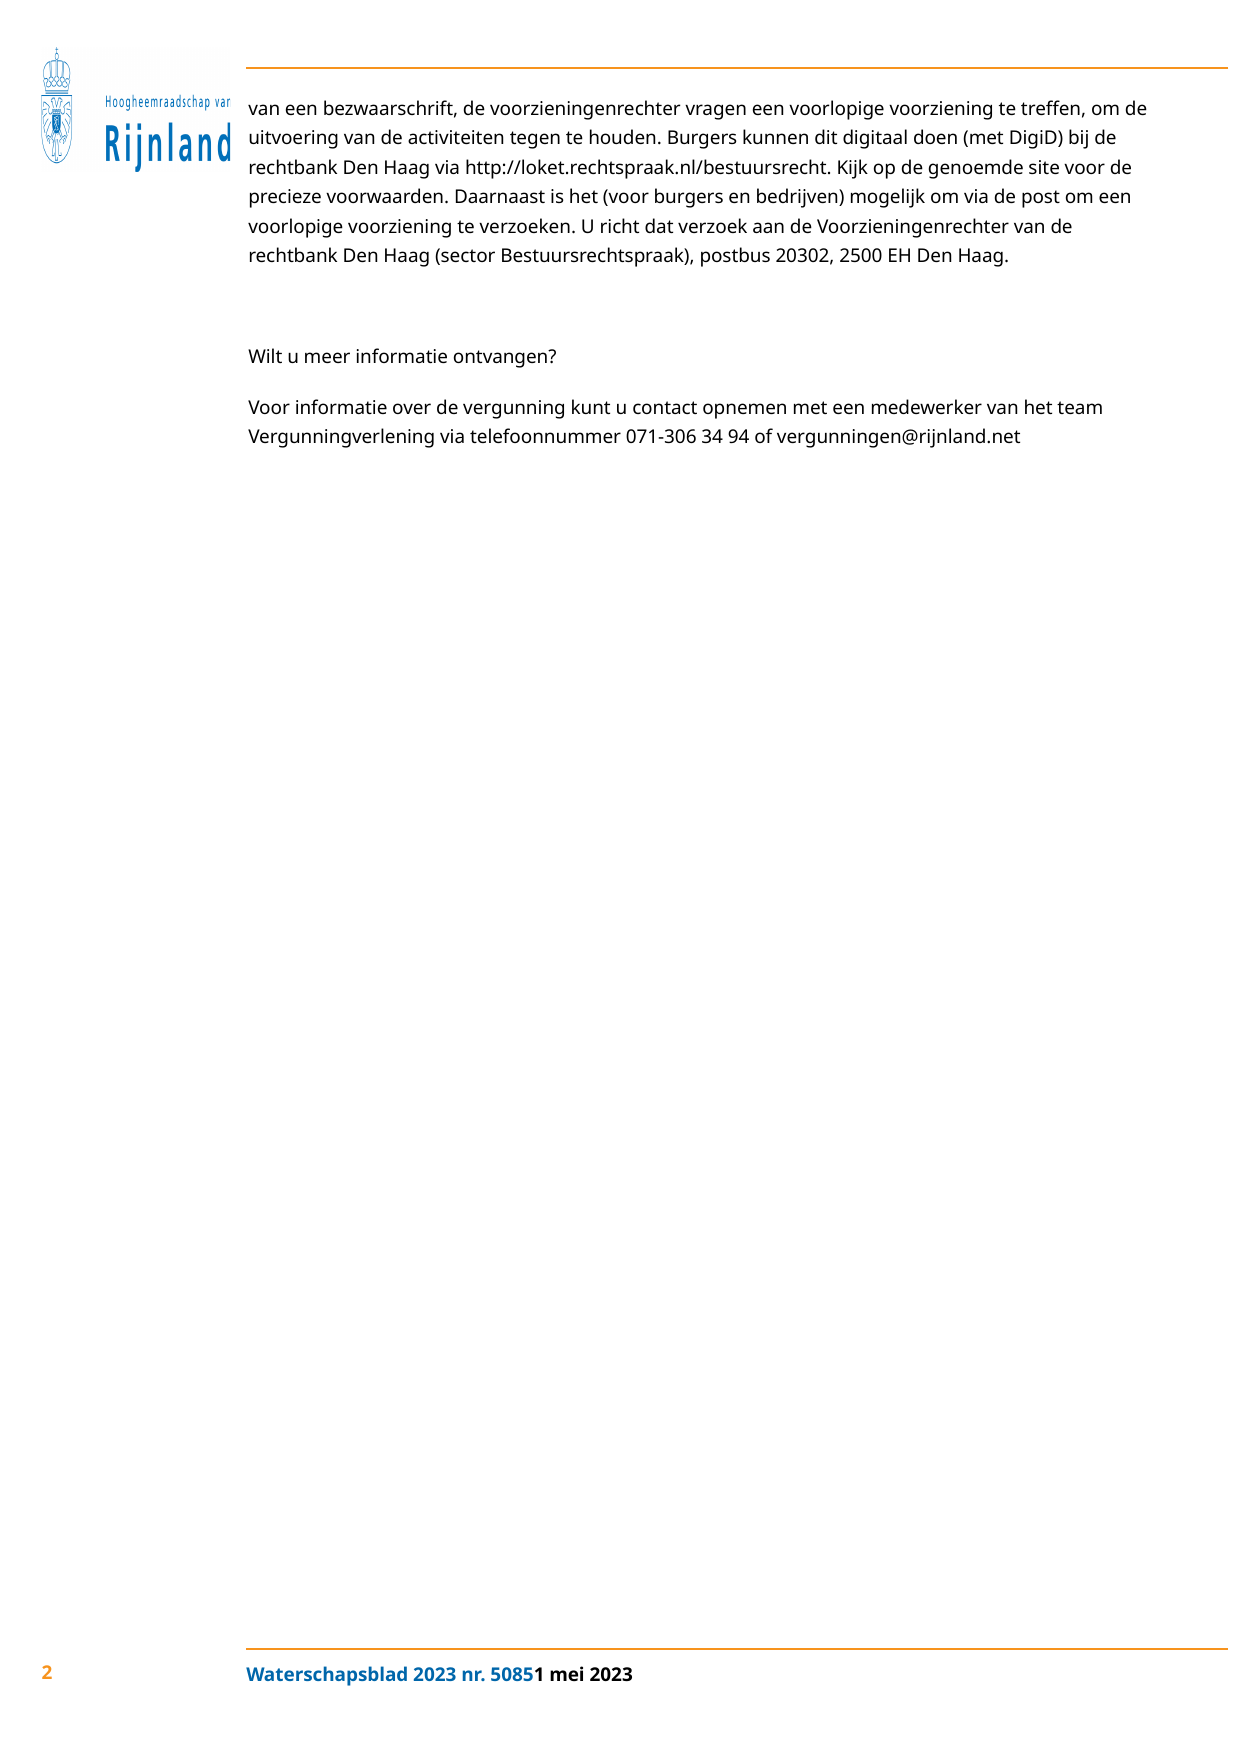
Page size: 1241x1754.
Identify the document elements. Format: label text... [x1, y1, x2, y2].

text van een bezwaarschrift, de voorzieningenrechter vragen een voorlopige voorziening te treffen, om de uitvoering van de activiteiten tegen te houden. Burgers kunnen dit digitaal doen (met DigiD) bij de rechtbank Den Haag via http://loket.rechtspraak.nl/bestuursrecht. Kijk op de genoemde site voor de precieze voorwaarden. Daarnaast is het (voor burgers en bedrijven) mogelijk om via de post om een voorlopige voorziening te verzoeken. U richt dat verzoek aan de Voorzieningenrechter van de rechtbank Den Haag (sector Bestuursrechtspraak), postbus 20302, 2500 EH Den Haag. [248, 95, 1152, 268]
text Wilt u meer informatie ontvangen? [248, 343, 1152, 369]
text Voor informatie over de vergunning kunt u contact opnemen met een medewerker van het team Vergunningverlening via telefoonnummer 071-306 34 94 of vergunningen@rijnland.net [248, 394, 1152, 449]
picture [41, 47, 231, 172]
